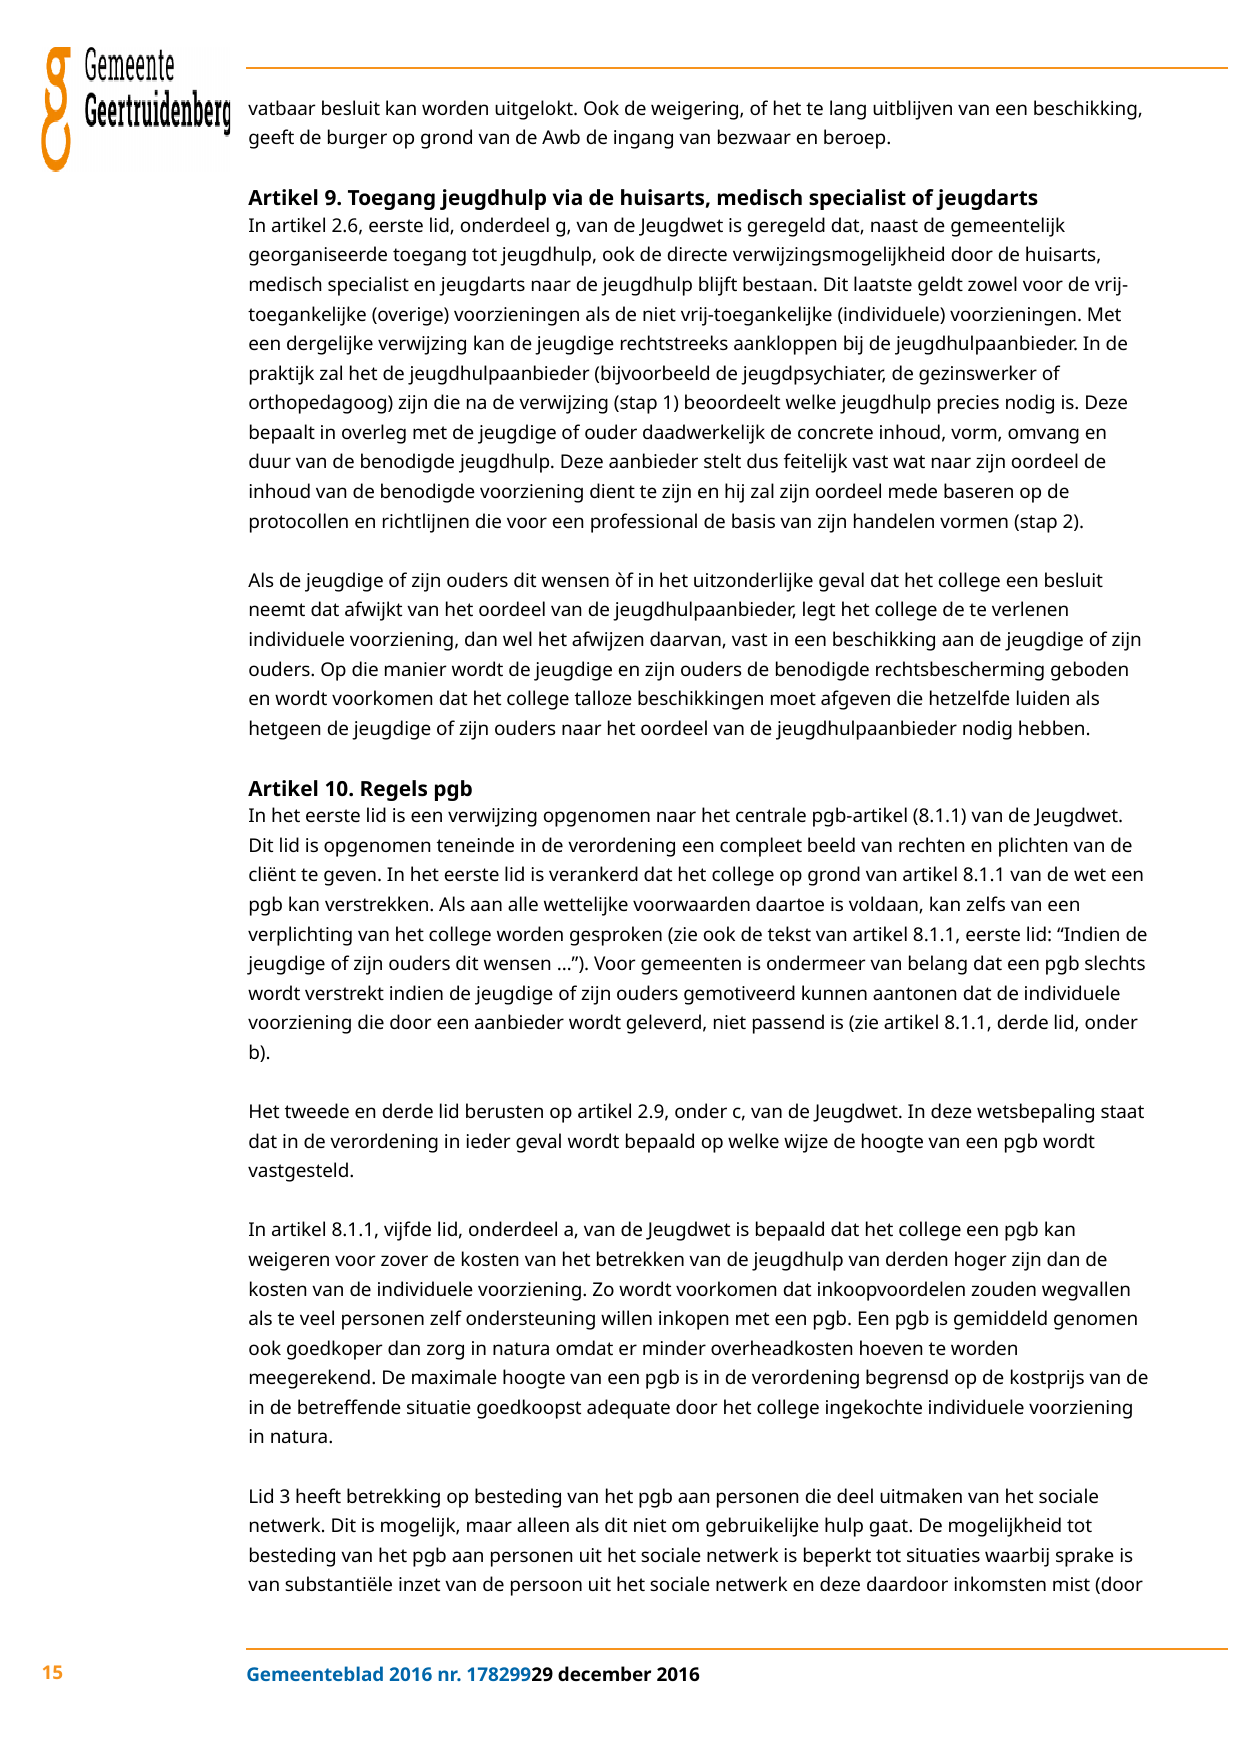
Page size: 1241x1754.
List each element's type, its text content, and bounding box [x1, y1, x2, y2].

text Artikel 9. Toegang jeugdhulp via de huisarts, medisch specialist of jeugdarts [248, 183, 1152, 212]
text Artikel 10. Regels pgb [248, 774, 1152, 802]
picture [41, 47, 231, 172]
text In artikel 2.6, eerste lid, onderdeel g, van de Jeugdwet is geregeld dat, naast de gemeentelijk georganiseerde toegang tot jeugdhulp, ook de directe verwijzingsmogelijkheid door de huisarts, medisch specialist en jeugdarts naar de jeugdhulp blijft bestaan. Dit laatste geldt zowel voor de vrij-toegankelijke (overige) voorzieningen als de niet vrij-toegankelijke (individuele) voorzieningen. Met een dergelijke verwijzing kan de jeugdige rechtstreeks aankloppen bij de jeugdhulpaanbieder. In de praktijk zal het de jeugdhulpaanbieder (bijvoorbeeld de jeugdpsychiater, de gezinswerker of orthopedagoog) zijn die na de verwijzing (stap 1) beoordeelt welke jeugdhulp precies nodig is. Deze bepaalt in overleg met de jeugdige of ouder daadwerkelijk de concrete inhoud, vorm, omvang en duur van de benodigde jeugdhulp. Deze aanbieder stelt dus feitelijk vast wat naar zijn oordeel de inhoud van de benodigde voorziening dient te zijn en hij zal zijn oordeel mede baseren op de protocollen en richtlijnen die voor een professional de basis van zijn handelen vormen (stap 2). [248, 212, 1152, 533]
text In het eerste lid is een verwijzing opgenomen naar het centrale pgb-artikel (8.1.1) van de Jeugdwet. Dit lid is opgenomen teneinde in de verordening een compleet beeld van rechten en plichten van de cliёnt te geven. In het eerste lid is verankerd dat het college op grond van artikel 8.1.1 van de wet een pgb kan verstrekken. Als aan alle wettelijke voorwaarden daartoe is voldaan, kan zelfs van een verplichting van het college worden gesproken (zie ook de tekst van artikel 8.1.1, eerste lid: “Indien de jeugdige of zijn ouders dit wensen …”). Voor gemeenten is ondermeer van belang dat een pgb slechts wordt verstrekt indien de jeugdige of zijn ouders gemotiveerd kunnen aantonen dat de individuele voorziening die door een aanbieder wordt geleverd, niet passend is (zie artikel 8.1.1, derde lid, onder b). [248, 802, 1152, 1065]
text In artikel 8.1.1, vijfde lid, onderdeel a, van de Jeugdwet is bepaald dat het college een pgb kan weigeren voor zover de kosten van het betrekken van de jeugdhulp van derden hoger zijn dan de kosten van de individuele voorziening. Zo wordt voorkomen dat inkoopvoordelen zouden wegvallen als te veel personen zelf ondersteuning willen inkopen met een pgb. Een pgb is gemiddeld genomen ook goedkoper dan zorg in natura omdat er minder overheadkosten hoeven te worden meegerekend. De maximale hoogte van een pgb is in de verordening begrensd op de kostprijs van de in de betreffende situatie goedkoopst adequate door het college ingekochte individuele voorziening in natura. [248, 1217, 1152, 1449]
text Als de jeugdige of zijn ouders dit wensen òf in het uitzonderlijke geval dat het college een besluit neemt dat afwijkt van het oordeel van de jeugdhulpaanbieder, legt het college de te verlenen individuele voorziening, dan wel het afwijzen daarvan, vast in een beschikking aan de jeugdige of zijn ouders. Op die manier wordt de jeugdige en zijn ouders de benodigde rechtsbescherming geboden en wordt voorkomen dat het college talloze beschikkingen moet afgeven die hetzelfde luiden als hetgeen de jeugdige of zijn ouders naar het oordeel van de jeugdhulpaanbieder nodig hebben. [248, 567, 1152, 741]
text Lid 3 heeft betrekking op besteding van het pgb aan personen die deel uitmaken van het sociale netwerk. Dit is mogelijk, maar alleen als dit niet om gebruikelijke hulp gaat. De mogelijkheid tot besteding van het pgb aan personen uit het sociale netwerk is beperkt tot situaties waarbij sprake is van substantiële inzet van de persoon uit het sociale netwerk en deze daardoor inkomsten mist (door [248, 1483, 1152, 1597]
text vatbaar besluit kan worden uitgelokt. Ook de weigering, of het te lang uitblijven van een beschikking, geeft de burger op grond van de Awb de ingang van bezwaar en beroep. [248, 95, 1152, 150]
text Het tweede en derde lid berusten op artikel 2.9, onder c, van de Jeugdwet. In deze wetsbepaling staat dat in de verordening in ieder geval wordt bepaald op welke wijze de hoogte van een pgb wordt vastgesteld. [248, 1098, 1152, 1183]
